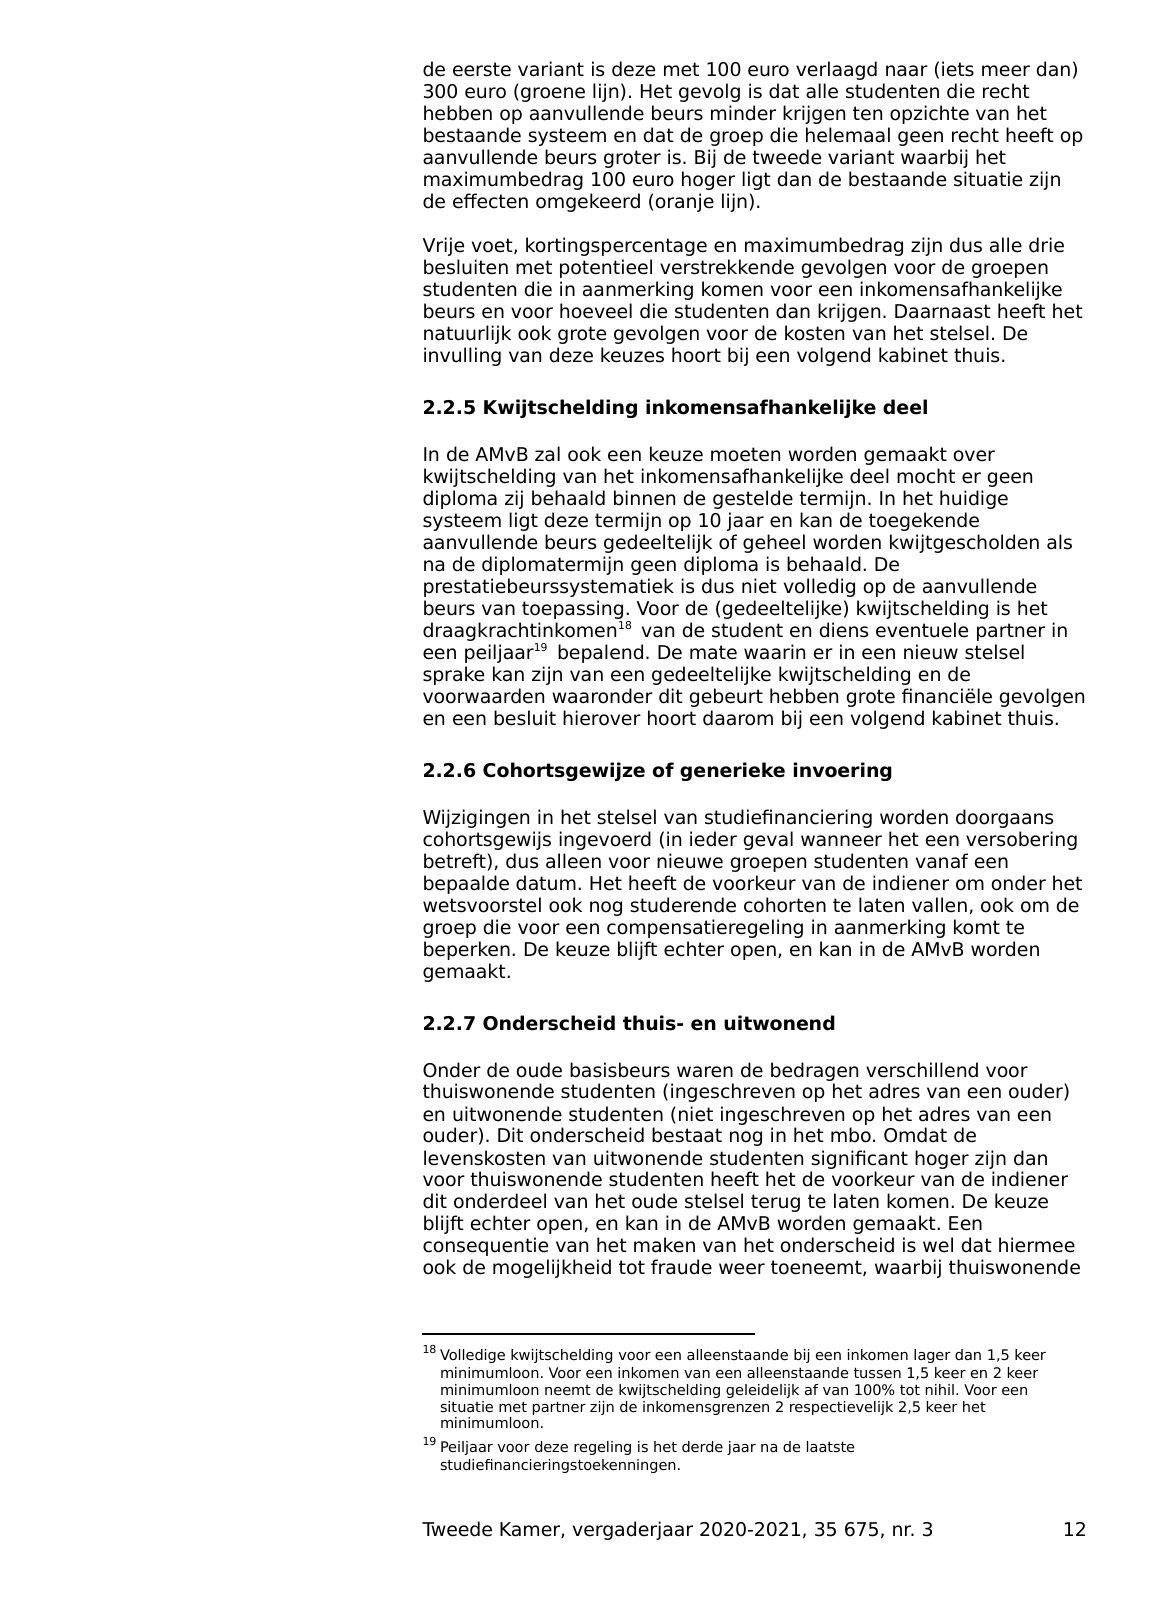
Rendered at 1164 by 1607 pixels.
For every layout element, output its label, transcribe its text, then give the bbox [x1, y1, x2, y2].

text de eerste variant is deze met 100 euro verlaagd naar (iets meer dan) 300 euro (groene lijn). Het gevolg is dat alle studenten die recht hebben op aanvullende beurs minder krijgen ten opzichte van het bestaande systeem en dat de groep die helemaal geen recht heeft op aanvullende beurs groter is. Bij de tweede variant waarbij het maximumbedrag 100 euro hoger ligt dan de bestaande situatie zijn de effecten omgekeerd (oranje lijn). [422, 59, 1087, 213]
text Vrije voet, kortingspercentage en maximumbedrag zijn dus alle drie besluiten met potentieel verstrekkende gevolgen voor de groepen studenten die in aanmerking komen voor een inkomensafhankelijke beurs en voor hoeveel die studenten dan krijgen. Daarnaast heeft het natuurlijk ook grote gevolgen voor de kosten van het stelsel. De invulling van deze keuzes hoort bij een volgend kabinet thuis. [422, 235, 1087, 367]
text In de AMvB zal ook een keuze moeten worden gemaakt over kwijtschelding van het inkomensafhankelijke deel mocht er geen diploma zij behaald binnen de gestelde termijn. In het huidige systeem ligt deze termijn op 10 jaar en kan de toegekende aanvullende beurs gedeeltelijk of geheel worden kwijtgescholden als na de diplomatermijn geen diploma is behaald. De prestatiebeurssystematiek is dus niet volledig op de aanvullende beurs van toepassing. Voor de (gedeeltelijke) kwijtschelding is het draagkrachtinkomen van de student en diens eventuele partner in een peiljaar bepalend. De mate waarin er in een nieuw stelsel sprake kan zijn van een gedeeltelijke kwijtschelding en de voorwaarden waaronder dit gebeurt hebben grote financiële gevolgen en een besluit hierover hoort daarom bij een volgend kabinet thuis. [422, 444, 1087, 730]
text Peiljaar voor deze regeling is het derde jaar na de laatste studiefinancieringstoekenningen. [422, 1435, 1087, 1474]
text Onder de oude basisbeurs waren de bedragen verschillend voor thuiswonende studenten (ingeschreven op het adres van een ouder) en uitwonende studenten (niet ingeschreven op het adres van een ouder). Dit onderscheid bestaat nog in het mbo. Omdat de levenskosten van uitwonende studenten significant hoger zijn dan voor thuiswonende studenten heeft het de voorkeur van de indiener dit onderdeel van het oude stelsel terug te laten komen. De keuze blijft echter open, en kan in de AMvB worden gemaakt. Een consequentie van het maken van het onderscheid is wel dat hiermee ook de mogelijkheid tot fraude weer toeneemt, waarbij thuiswonende [422, 1059, 1087, 1279]
subtitle 2.2.7 Onderscheid thuis- en uitwonend [422, 1012, 1087, 1034]
text Volledige kwijtschelding voor een alleenstaande bij een inkomen lager dan 1,5 keer minimumloon. Voor een inkomen van een alleenstaande tussen 1,5 keer en 2 keer minimumloon neemt de kwijtschelding geleidelijk af van 100% tot nihil. Voor een situatie met partner zijn de inkomensgrenzen 2 respectievelijk 2,5 keer het minimumloon. [422, 1343, 1087, 1432]
subtitle 2.2.5 Kwijtschelding inkomensafhankelijke deel [422, 397, 1087, 419]
text Wijzigingen in het stelsel van studiefinanciering worden doorgaans cohortsgewijs ingevoerd (in ieder geval wanneer het een versobering betreft), dus alleen voor nieuwe groepen studenten vanaf een bepaalde datum. Het heeft de voorkeur van de indiener om onder het wetsvoorstel ook nog studerende cohorten te laten vallen, ook om de groep die voor een compensatieregeling in aanmerking komt te beperken. De keuze blijft echter open, en kan in de AMvB worden gemaakt. [422, 807, 1087, 982]
subtitle 2.2.6 Cohortsgewijze of generieke invoering [422, 760, 1087, 782]
